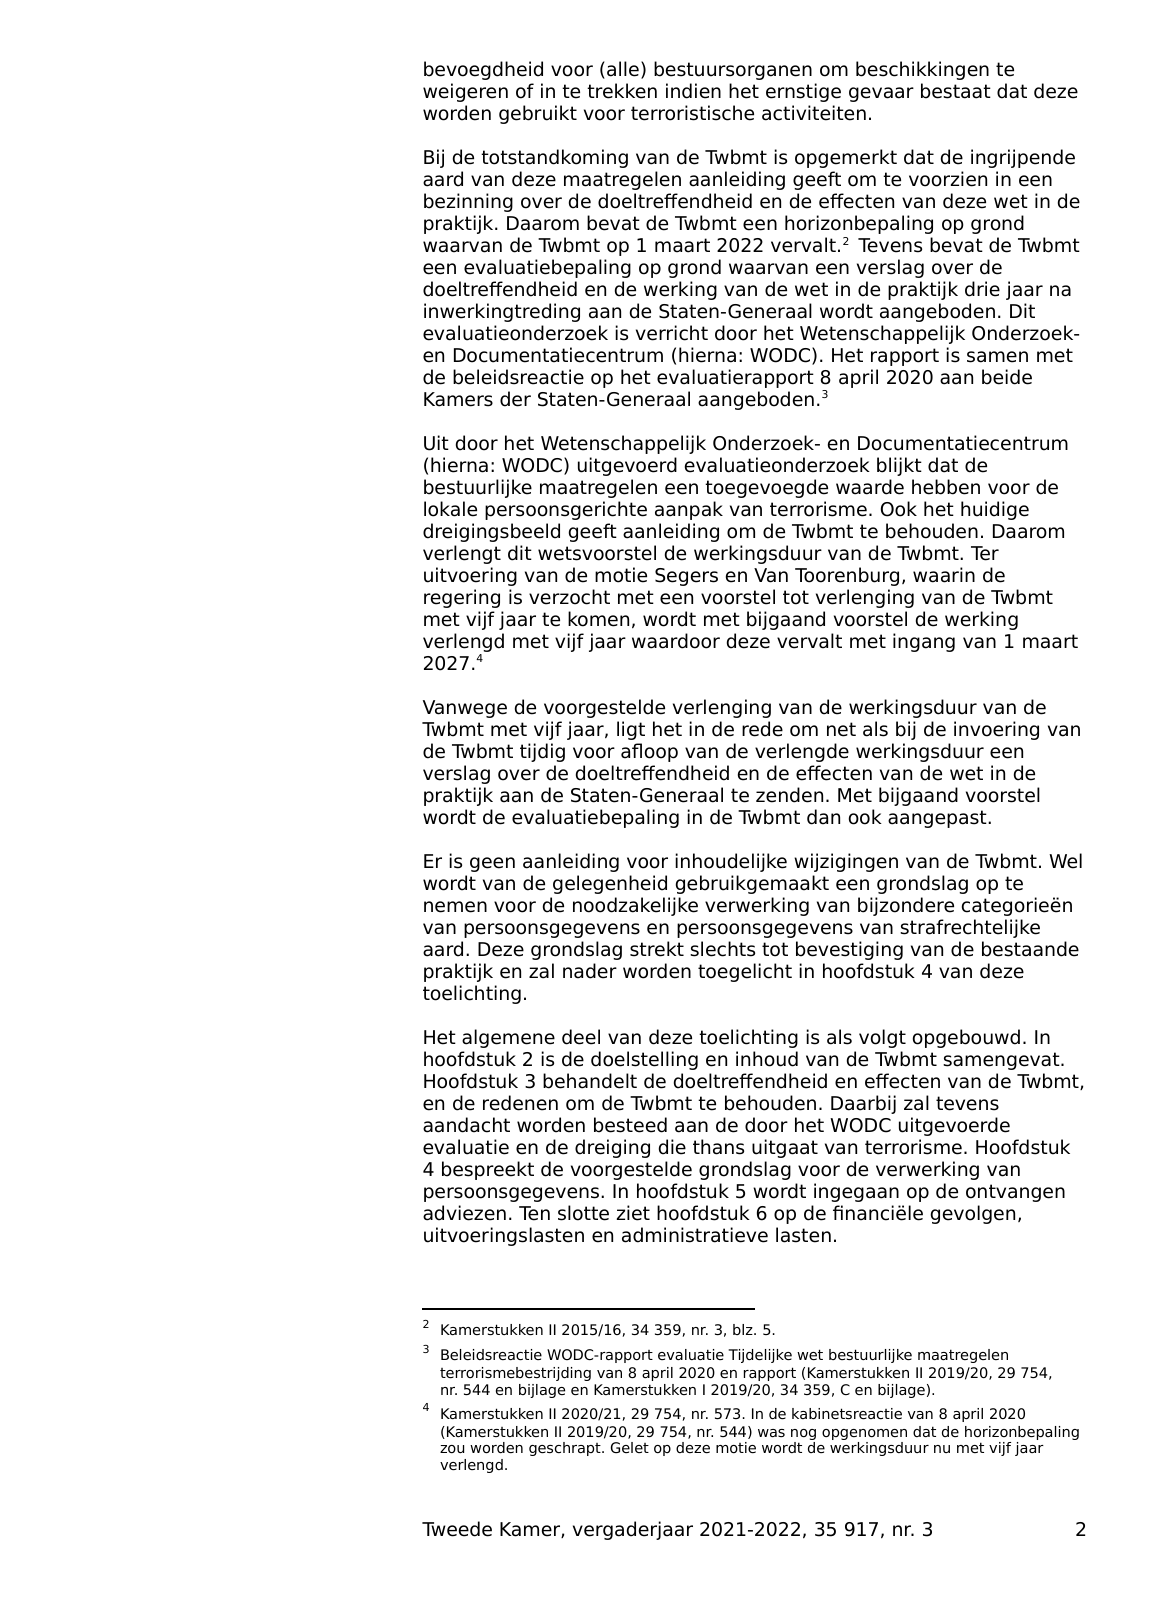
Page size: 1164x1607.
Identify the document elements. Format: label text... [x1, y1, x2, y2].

text Uit door het Wetenschappelijk Onderzoek- en Documentatiecentrum (hierna: WODC) uitgevoerd evaluatieonderzoek blijkt dat de bestuurlijke maatregelen een toegevoegde waarde hebben voor de lokale persoonsgerichte aanpak van terrorisme. Ook het huidige dreigingsbeeld geeft aanleiding om de Twbmt te behouden. Daarom verlengt dit wetsvoorstel de werkingsduur van de Twbmt. Ter uitvoering van de motie Segers en Van Toorenburg, waarin de regering is verzocht met een voorstel tot verlenging van de Twbmt met vijf jaar te komen, wordt met bijgaand voorstel de werking verlengd met vijf jaar waardoor deze vervalt met ingang van 1 maart 2027. [422, 433, 1087, 675]
text Kamerstukken II 2015/16, 34 359, nr. 3, blz. 5. [422, 1318, 1087, 1340]
text Bij de totstandkoming van de Twbmt is opgemerkt dat de ingrijpende aard van deze maatregelen aanleiding geeft om te voorzien in een bezinning over de doeltreffendheid en de effecten van deze wet in de praktijk. Daarom bevat de Twbmt een horizonbepaling op grond waarvan de Twbmt op 1 maart 2022 vervalt. Tevens bevat de Twbmt een evaluatiebepaling op grond waarvan een verslag over de doeltreffendheid en de werking van de wet in de praktijk drie jaar na inwerkingtreding aan de Staten-Generaal wordt aangeboden. Dit evaluatieonderzoek is verricht door het Wetenschappelijk Onderzoek- en Documentatiecentrum (hierna: WODC). Het rapport is samen met de beleidsreactie op het evaluatierapport 8 april 2020 aan beide Kamers der Staten-Generaal aangeboden. [422, 147, 1087, 411]
text Er is geen aanleiding voor inhoudelijke wijzigingen van de Twbmt. Wel wordt van de gelegenheid gebruikgemaakt een grondslag op te nemen voor de noodzakelijke verwerking van bijzondere categorieën van persoonsgegevens en persoonsgegevens van strafrechtelijke aard. Deze grondslag strekt slechts tot bevestiging van de bestaande praktijk en zal nader worden toegelicht in hoofdstuk 4 van deze toelichting. [422, 851, 1087, 1005]
text bevoegdheid voor (alle) bestuursorganen om beschikkingen te weigeren of in te trekken indien het ernstige gevaar bestaat dat deze worden gebruikt voor terroristische activiteiten. [422, 59, 1087, 125]
text Vanwege de voorgestelde verlenging van de werkingsduur van de Twbmt met vijf jaar, ligt het in de rede om net als bij de invoering van de Twbmt tijdig voor afloop van de verlengde werkingsduur een verslag over de doeltreffendheid en de effecten van de wet in de praktijk aan de Staten-Generaal te zenden. Met bijgaand voorstel wordt de evaluatiebepaling in de Twbmt dan ook aangepast. [422, 697, 1087, 829]
text Kamerstukken II 2020/21, 29 754, nr. 573. In de kabinetsreactie van 8 april 2020 (Kamerstukken II 2019/20, 29 754, nr. 544) was nog opgenomen dat de horizonbepaling zou worden geschrapt. Gelet op deze motie wordt de werkingsduur nu met vijf jaar verlengd. [422, 1402, 1087, 1474]
text Beleidsreactie WODC-rapport evaluatie Tijdelijke wet bestuurlijke maatregelen terrorismebestrijding van 8 april 2020 en rapport (Kamerstukken II 2019/20, 29 754, nr. 544 en bijlage en Kamerstukken I 2019/20, 34 359, C en bijlage). [422, 1343, 1087, 1399]
text Het algemene deel van deze toelichting is als volgt opgebouwd. In hoofdstuk 2 is de doelstelling en inhoud van de Twbmt samengevat. Hoofdstuk 3 behandelt de doeltreffendheid en effecten van de Twbmt, en de redenen om de Twbmt te behouden. Daarbij zal tevens aandacht worden besteed aan de door het WODC uitgevoerde evaluatie en de dreiging die thans uitgaat van terrorisme. Hoofdstuk 4 bespreekt de voorgestelde grondslag voor de verwerking van persoonsgegevens. In hoofdstuk 5 wordt ingegaan op de ontvangen adviezen. Ten slotte ziet hoofdstuk 6 op de financiële gevolgen, uitvoeringslasten en administratieve lasten. [422, 1027, 1087, 1247]
